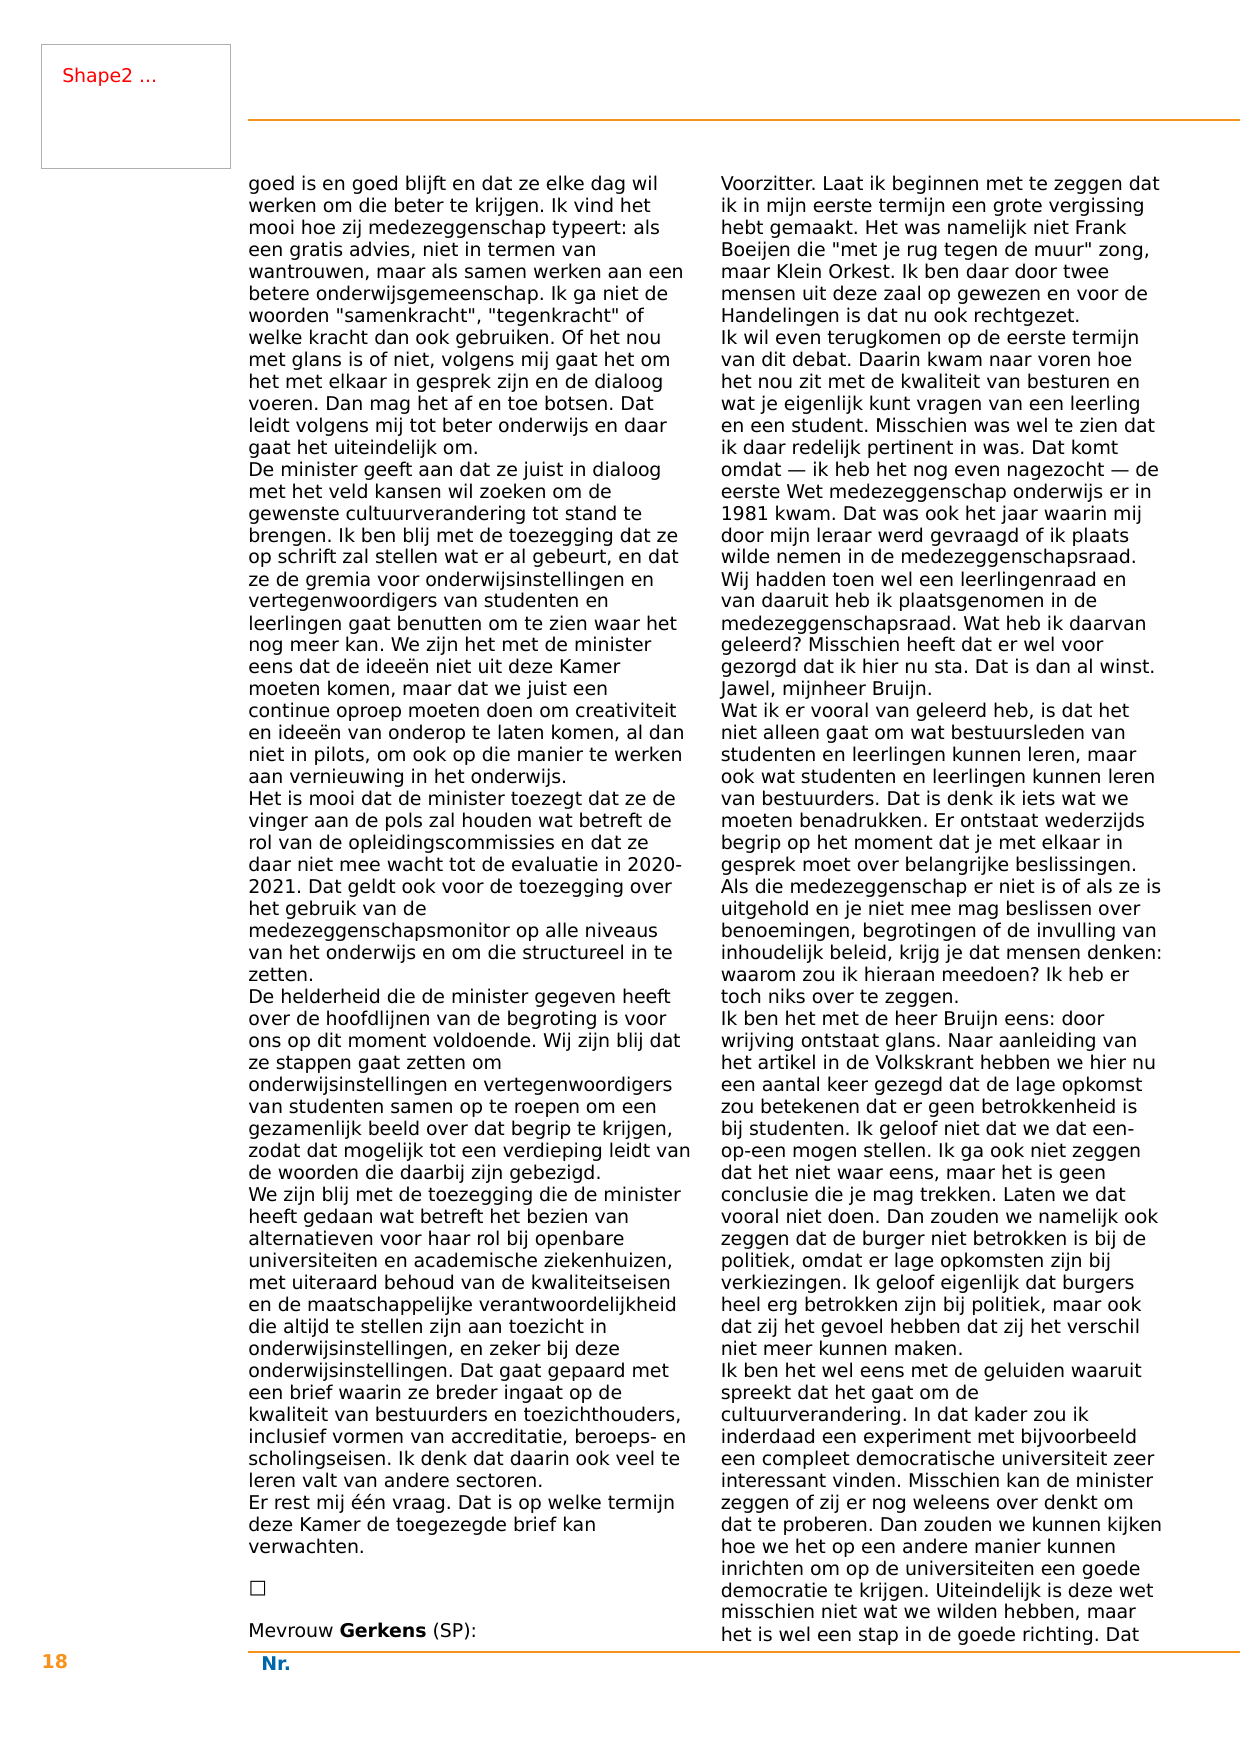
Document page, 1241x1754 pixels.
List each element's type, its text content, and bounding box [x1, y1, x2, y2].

text Het is mooi dat de minister toezegt dat ze de vinger aan de pols zal houden wat betreft de rol van de opleidingscommissies en dat ze daar niet mee wacht tot de evaluatie in 2020-2021. Dat geldt ook voor de toezegging over het gebruik van de medezeggenschapsmonitor op alle niveaus van het onderwijs en om die structureel in te zetten. [248, 788, 691, 986]
text ⬜ [248, 1577, 691, 1599]
text Mevrouw Gerkens (SP): [248, 1619, 691, 1641]
text Ik ben het met de heer Bruijn eens: door wrijving ontstaat glans. Naar aanleiding van het artikel in de Volkskrant hebben we hier nu een aantal keer gezegd dat de lage opkomst zou betekenen dat er geen betrokkenheid is bij studenten. Ik geloof niet dat we dat een-op-een mogen stellen. Ik ga ook niet zeggen dat het niet waar eens, maar het is geen conclusie die je mag trekken. Laten we dat vooral niet doen. Dan zouden we namelijk ook zeggen dat de burger niet betrokken is bij de politiek, omdat er lage opkomsten zijn bij verkiezingen. Ik geloof eigenlijk dat burgers heel erg betrokken zijn bij politiek, maar ook dat zij het gevoel hebben dat zij het verschil niet meer kunnen maken. [721, 1008, 1163, 1360]
text De helderheid die de minister gegeven heeft over de hoofdlijnen van de begroting is voor ons op dit moment voldoende. Wij zijn blij dat ze stappen gaat zetten om onderwijsinstellingen en vertegenwoordigers van studenten samen op te roepen om een gezamenlijk beeld over dat begrip te krijgen, zodat dat mogelijk tot een verdieping leidt van de woorden die daarbij zijn gebezigd. [248, 986, 691, 1184]
text Wat ik er vooral van geleerd heb, is dat het niet alleen gaat om wat bestuursleden van studenten en leerlingen kunnen leren, maar ook wat studenten en leerlingen kunnen leren van bestuurders. Dat is denk ik iets wat we moeten benadrukken. Er ontstaat wederzijds begrip op het moment dat je met elkaar in gesprek moet over belangrijke beslissingen. Als die medezeggenschap er niet is of als ze is uitgehold en je niet mee mag beslissen over benoemingen, begrotingen of de invulling van inhoudelijk beleid, krijg je dat mensen denken: waarom zou ik hieraan meedoen? Ik heb er toch niks over te zeggen. [721, 700, 1163, 1008]
text Ik wil even terugkomen op de eerste termijn van dit debat. Daarin kwam naar voren hoe het nou zit met de kwaliteit van besturen en wat je eigenlijk kunt vragen van een leerling en een student. Misschien was wel te zien dat ik daar redelijk pertinent in was. Dat komt omdat — ik heb het nog even nagezocht — de eerste Wet medezeggenschap onderwijs er in 1981 kwam. Dat was ook het jaar waarin mij door mijn leraar werd gevraagd of ik plaats wilde nemen in de medezeggenschapsraad. Wij hadden toen wel een leerlingenraad en van daaruit heb ik plaatsgenomen in de medezeggenschapsraad. Wat heb ik daarvan geleerd? Misschien heeft dat er wel voor gezorgd dat ik hier nu sta. Dat is dan al winst. Jawel, mijnheer Bruijn. [721, 327, 1163, 700]
text Voorzitter. Laat ik beginnen met te zeggen dat ik in mijn eerste termijn een grote vergissing hebt gemaakt. Het was namelijk niet Frank Boeijen die "met je rug tegen de muur" zong, maar Klein Orkest. Ik ben daar door twee mensen uit deze zaal op gewezen en voor de Handelingen is dat nu ook rechtgezet. [721, 173, 1163, 327]
text Ik ben het wel eens met de geluiden waaruit spreekt dat het gaat om de cultuurverandering. In dat kader zou ik inderdaad een experiment met bijvoorbeeld een compleet democratische universiteit zeer interessant vinden. Misschien kan de minister zeggen of zij er nog weleens over denkt om dat te proberen. Dan zouden we kunnen kijken hoe we het op een andere manier kunnen inrichten om op de universiteiten een goede democratie te krijgen. Uiteindelijk is deze wet misschien niet wat we wilden hebben, maar het is wel een stap in de goede richting. Dat [721, 1360, 1163, 1645]
text De minister geeft aan dat ze juist in dialoog met het veld kansen wil zoeken om de gewenste cultuurverandering tot stand te brengen. Ik ben blij met de toezegging dat ze op schrift zal stellen wat er al gebeurt, en dat ze de gremia voor onderwijsinstellingen en vertegenwoordigers van studenten en leerlingen gaat benutten om te zien waar het nog meer kan. We zijn het met de minister eens dat de ideeën niet uit deze Kamer moeten komen, maar dat we juist een continue oproep moeten doen om creativiteit en ideeën van onderop te laten komen, al dan niet in pilots, om ook op die manier te werken aan vernieuwing in het onderwijs. [248, 458, 691, 788]
text Er rest mij één vraag. Dat is op welke termijn deze Kamer de toegezegde brief kan verwachten. [248, 1492, 691, 1557]
text We zijn blij met de toezegging die de minister heeft gedaan wat betreft het bezien van alternatieven voor haar rol bij openbare universiteiten en academische ziekenhuizen, met uiteraard behoud van de kwaliteitseisen en de maatschappelijke verantwoordelijkheid die altijd te stellen zijn aan toezicht in onderwijsinstellingen, en zeker bij deze onderwijsinstellingen. Dat gaat gepaard met een brief waarin ze breder ingaat op de kwaliteit van bestuurders en toezichthouders, inclusief vormen van accreditatie, beroeps- en scholingseisen. Ik denk dat daarin ook veel te leren valt van andere sectoren. [248, 1184, 691, 1492]
text goed is en goed blijft en dat ze elke dag wil werken om die beter te krijgen. Ik vind het mooi hoe zij medezeggenschap typeert: als een gratis advies, niet in termen van wantrouwen, maar als samen werken aan een betere onderwijsgemeenschap. Ik ga niet de woorden "samenkracht", "tegenkracht" of welke kracht dan ook gebruiken. Of het nou met glans is of niet, volgens mij gaat het om het met elkaar in gesprek zijn en de dialoog voeren. Dan mag het af en toe botsen. Dat leidt volgens mij tot beter onderwijs en daar gaat het uiteindelijk om. [248, 173, 691, 458]
